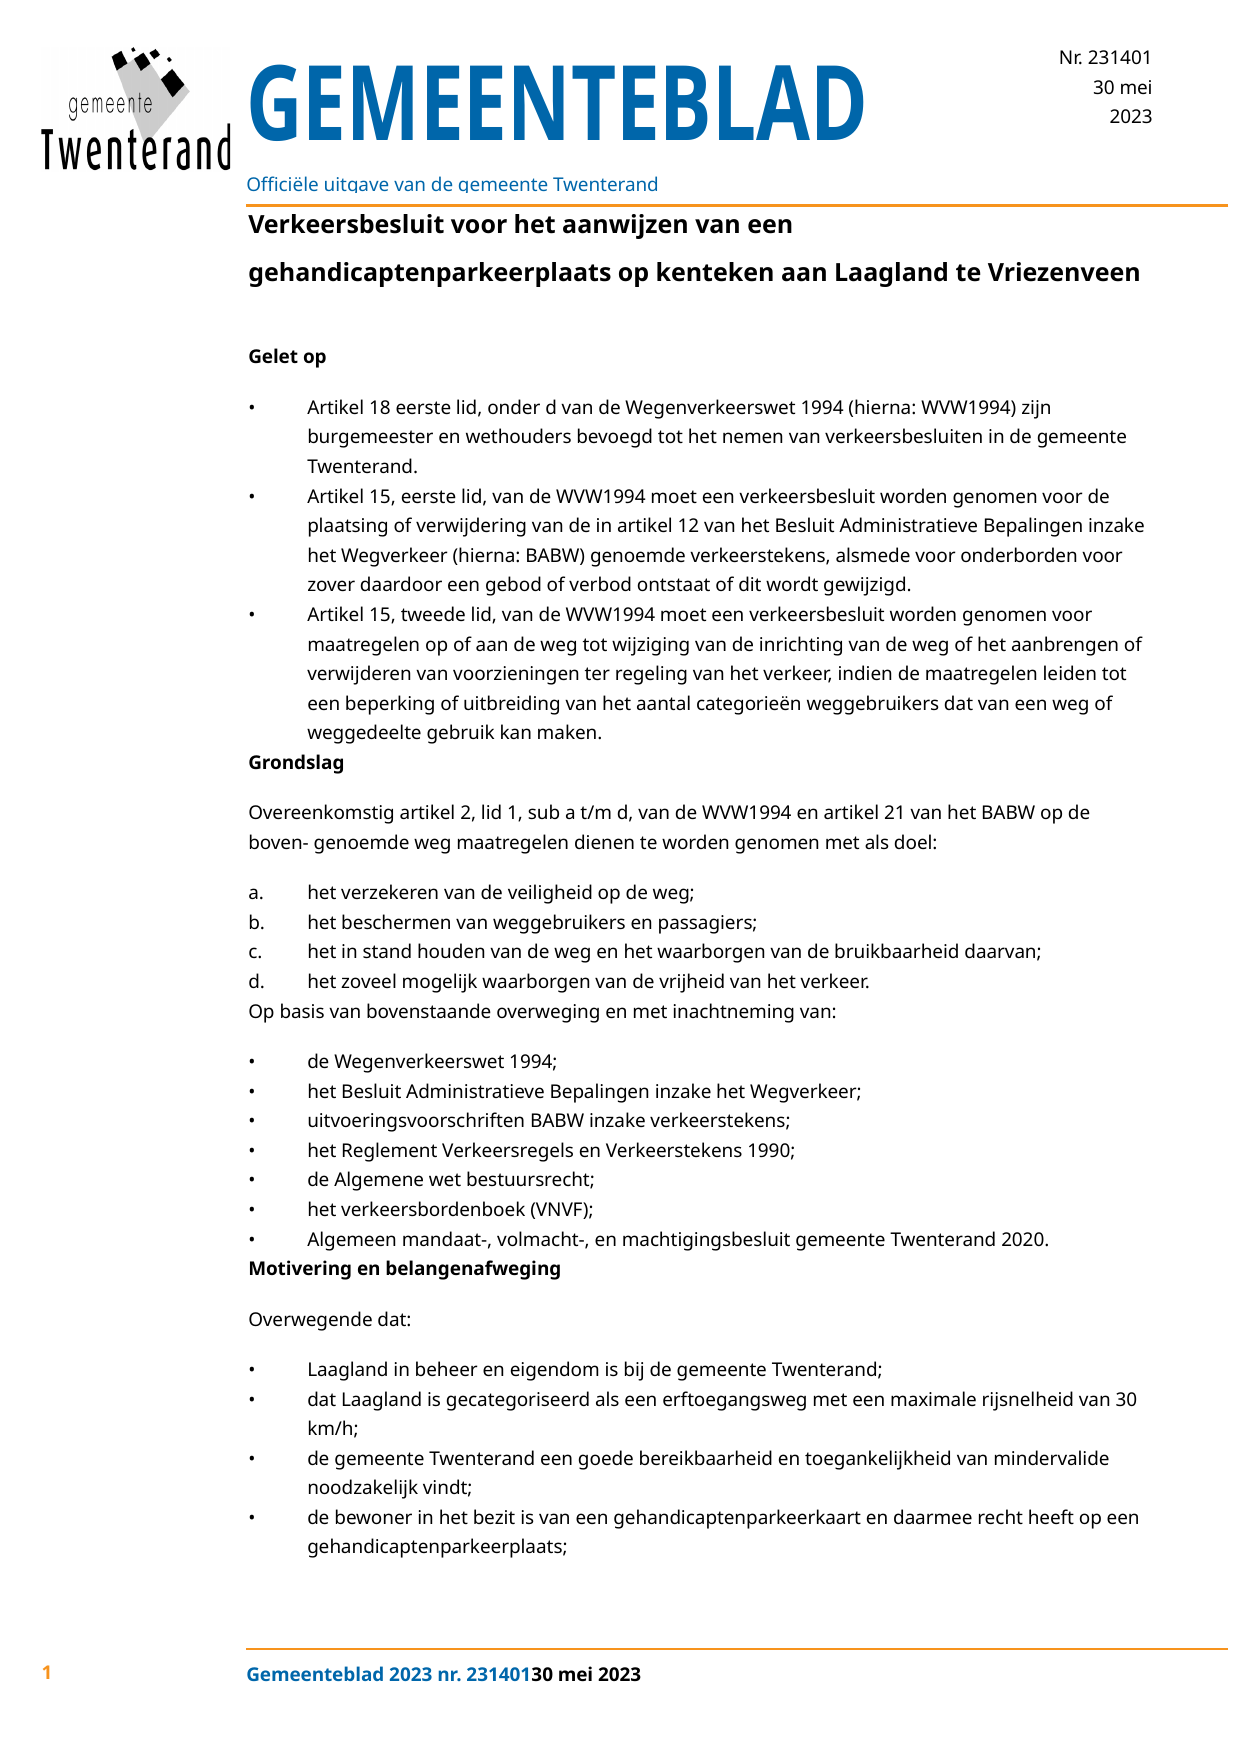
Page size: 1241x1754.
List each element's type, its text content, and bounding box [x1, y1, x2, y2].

list Artikel 15, tweede lid, van de WVW1994 moet een verkeersbesluit worden genomen voor maatregelen op of aan de weg tot wijziging van de inrichting van de weg of het aanbrengen of verwijderen van voorzieningen ter regeling van het verkeer, indien de maatregelen leiden tot een beperking of uitbreiding van het aantal categorieën weggebruikers dat van een weg of weggedeelte gebruik kan maken. [248, 601, 1152, 745]
list het verkeersbordenboek (VNVF); [248, 1196, 1152, 1222]
list uitvoeringsvoorschriften BABW inzake verkeerstekens; [248, 1107, 1152, 1133]
list Artikel 18 eerste lid, onder d van de Wegenverkeerswet 1994 (hierna: WVW1994) zijn burgemeester en wethouders bevoegd tot het nemen van verkeersbesluiten in de gemeente Twenterand. [248, 394, 1152, 479]
list de Wegenverkeerswet 1994; [248, 1048, 1152, 1074]
list het verzekeren van de veiligheid op de weg; [248, 879, 1152, 905]
list het beschermen van weggebruikers en passagiers; [248, 909, 1152, 935]
picture [41, 47, 231, 172]
list de bewoner in het bezit is van een gehandicaptenparkeerkaart en daarmee recht heeft op een gehandicaptenparkeerplaats; [248, 1504, 1152, 1559]
list Artikel 15, eerste lid, van de WVW1994 moet een verkeersbesluit worden genomen voor de plaatsing of verwijdering van de in artikel 12 van het Besluit Administratieve Bepalingen inzake het Wegverkeer (hierna: BABW) genoemde verkeerstekens, alsmede voor onderborden voor zover daardoor een gebod of verbod ontstaat of dit wordt gewijzigd. [248, 483, 1152, 597]
list het Reglement Verkeersregels en Verkeerstekens 1990; [248, 1137, 1152, 1163]
list het zoveel mogelijk waarborgen van de vrijheid van het verkeer. [248, 968, 1152, 994]
list Laagland in beheer en eigendom is bij de gemeente Twenterand; [248, 1356, 1152, 1382]
text Op basis van bovenstaande overweging en met inachtneming van: [248, 998, 1152, 1023]
text Overeenkomstig artikel 2, lid 1, sub a t/m d, van de WVW1994 en artikel 21 van het BABW op de boven- genoemde weg maatregelen dienen te worden genomen met als doel: [248, 799, 1152, 855]
text Overwegende dat: [248, 1306, 1152, 1331]
list de Algemene wet bestuursrecht; [248, 1167, 1152, 1192]
list de gemeente Twenterand een goede bereikbaarheid en toegankelijkheid van mindervalide noodzakelijk vindt; [248, 1445, 1152, 1500]
text Verkeersbesluit voor het aanwijzen van een gehandicaptenparkeerplaats op kenteken aan Laagland te Vriezenveen [248, 207, 1152, 288]
text Gelet op [248, 344, 1152, 369]
list het Besluit Administratieve Bepalingen inzake het Wegverkeer; [248, 1078, 1152, 1103]
list Algemeen mandaat-, volmacht-, en machtigingsbesluit gemeente Twenterand 2020. [248, 1226, 1152, 1251]
text Grondslag [248, 749, 1152, 775]
list het in stand houden van de weg en het waarborgen van de bruikbaarheid daarvan; [248, 939, 1152, 964]
text Motivering en belangenafweging [248, 1255, 1152, 1281]
list dat Laagland is gecategoriseerd als een erftoegangsweg met een maximale rijsnelheid van 30 km/h; [248, 1386, 1152, 1441]
